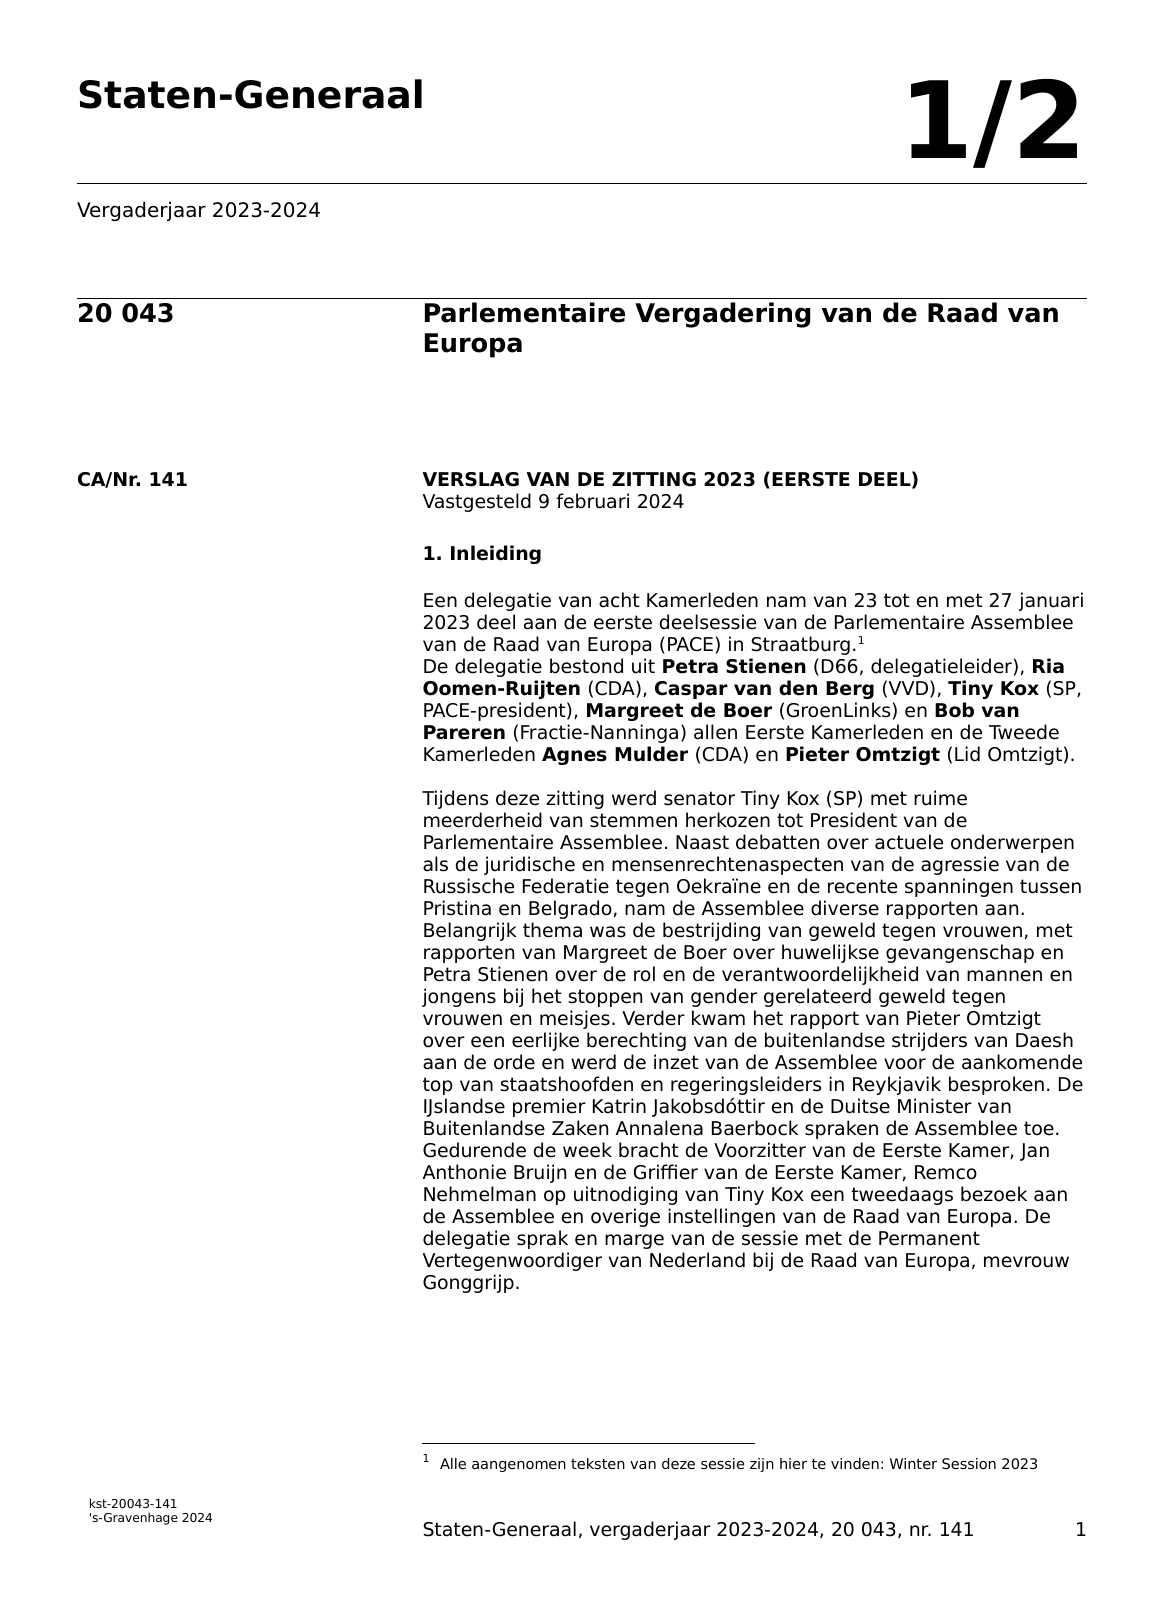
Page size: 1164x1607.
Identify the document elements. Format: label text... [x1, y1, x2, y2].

subtitle 20 043 Parlementaire Vergadering van de Raad van Europa [77, 299, 1087, 358]
text Tijdens deze zitting werd senator Tiny Kox (SP) met ruime meerderheid van stemmen herkozen tot President van de Parlementaire Assemblee. Naast debatten over actuele onderwerpen als de juridische en mensenrechtenaspecten van de agressie van de Russische Federatie tegen Oekraïne en de recente spanningen tussen Pristina en Belgrado, nam de Assemblee diverse rapporten aan. Belangrijk thema was de bestrijding van geweld tegen vrouwen, met rapporten van Margreet de Boer over huwelijkse gevangenschap en Petra Stienen over de rol en de verantwoordelijkheid van mannen en jongens bij het stoppen van gender gerelateerd geweld tegen vrouwen en meisjes. Verder kwam het rapport van Pieter Omtzigt over een eerlijke berechting van de buitenlandse strijders van Daesh aan de orde en werd de inzet van de Assemblee voor de aankomende top van staatshoofden en regeringsleiders in Reykjavik besproken. De IJslandse premier Katrin Jakobsdóttir en de Duitse Minister van Buitenlandse Zaken Annalena Baerbock spraken de Assemblee toe. Gedurende de week bracht de Voorzitter van de Eerste Kamer, Jan Anthonie Bruijn en de Griffier van de Eerste Kamer, Remco Nehmelman op uitnodiging van Tiny Kox een tweedaags bezoek aan de Assemblee en overige instellingen van de Raad van Europa. De delegatie sprak en marge van de sessie met de Permanent Vertegenwoordiger van Nederland bij de Raad van Europa, mevrouw Gonggrijp. [422, 788, 1087, 1294]
text De delegatie bestond uit Petra Stienen (D66, delegatieleider), Ria Oomen-Ruijten (CDA), Caspar van den Berg (VVD), Tiny Kox (SP, PACE-president), Margreet de Boer (GroenLinks) en Bob van Pareren (Fractie-Nanninga) allen Eerste Kamerleden en de Tweede Kamerleden Agnes Mulder (CDA) en Pieter Omtzigt (Lid Omtzigt). [422, 656, 1087, 766]
table_header Staten-Generaal [77, 59, 886, 183]
text Vastgesteld 9 februari 2024 [422, 491, 1087, 513]
text Een delegatie van acht Kamerleden nam van 23 tot en met 27 januari 2023 deel aan de eerste deelsessie van de Parlementaire Assemblee van de Raad van Europa (PACE) in Straatburg. [422, 590, 1087, 656]
text kst-20043-141 [88, 1497, 323, 1511]
subtitle 1. Inleiding [422, 543, 1087, 565]
subtitle CA/Nr. 141 VERSLAG VAN DE ZITTING 2023 (EERSTE DEEL) [77, 469, 1087, 491]
text 's-Gravenhage 2024 [88, 1511, 323, 1525]
table_header 1/2 [886, 59, 1087, 183]
table_cell Vergaderjaar 2023-2024 [77, 184, 1087, 298]
text Alle aangenomen teksten van deze sessie zijn hier te vinden: Winter Session 2023 [422, 1452, 1087, 1474]
